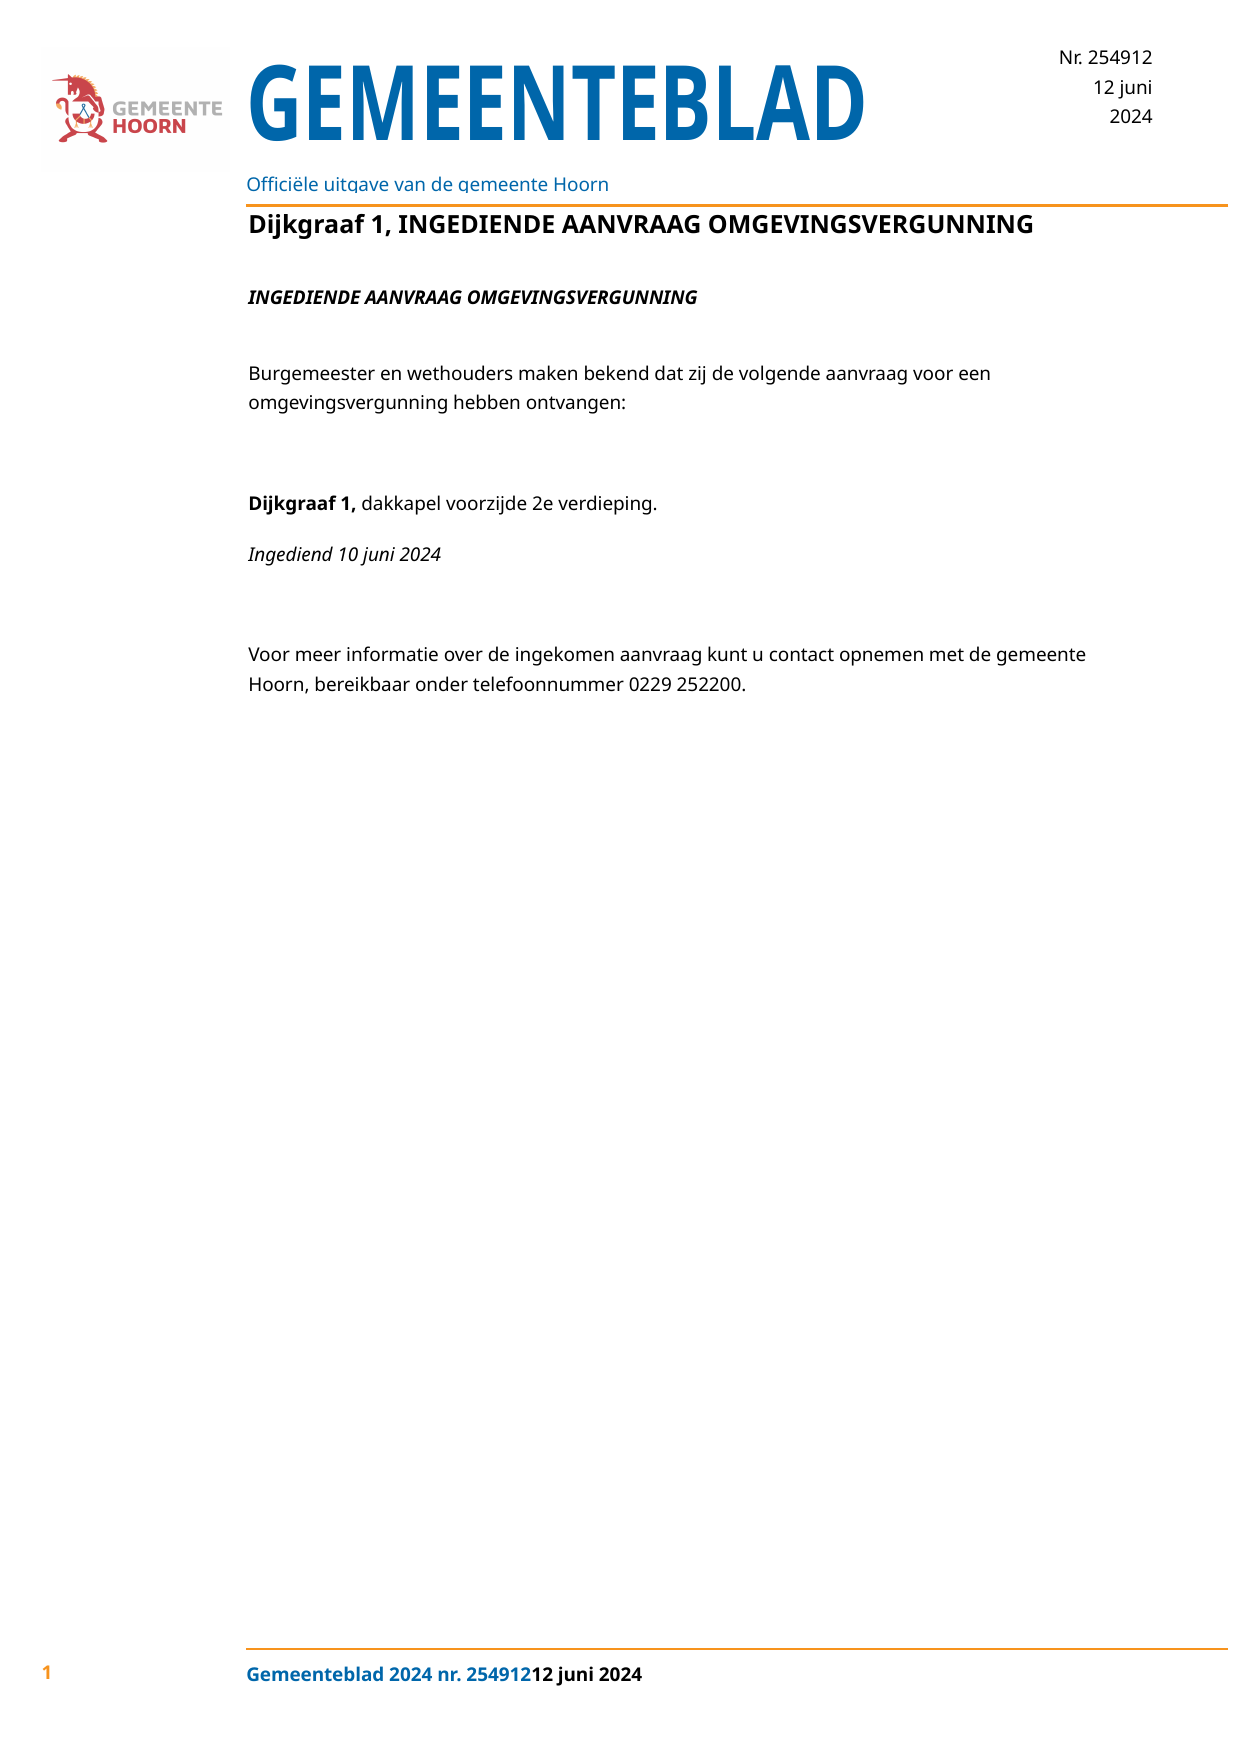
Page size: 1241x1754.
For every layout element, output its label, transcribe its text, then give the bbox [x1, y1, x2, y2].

text INGEDIENDE AANVRAAG OMGEVINGSVERGUNNING [248, 284, 1152, 309]
text Ingediend 10 juni 2024 [248, 541, 1152, 567]
text Dijkgraaf 1, dakkapel voorzijde 2e verdieping. [248, 490, 1152, 516]
text Burgemeester en wethouders maken bekend dat zij de volgende aanvraag voor een omgevingsvergunning hebben ontvangen: [248, 360, 1152, 415]
text Dijkgraaf 1, INGEDIENDE AANVRAAG OMGEVINGSVERGUNNING [248, 207, 1152, 241]
text Voor meer informatie over de ingekomen aanvraag kunt u contact opnemen met de gemeente Hoorn, bereikbaar onder telefoonnummer 0229 252200. [248, 642, 1152, 697]
picture [41, 47, 231, 172]
